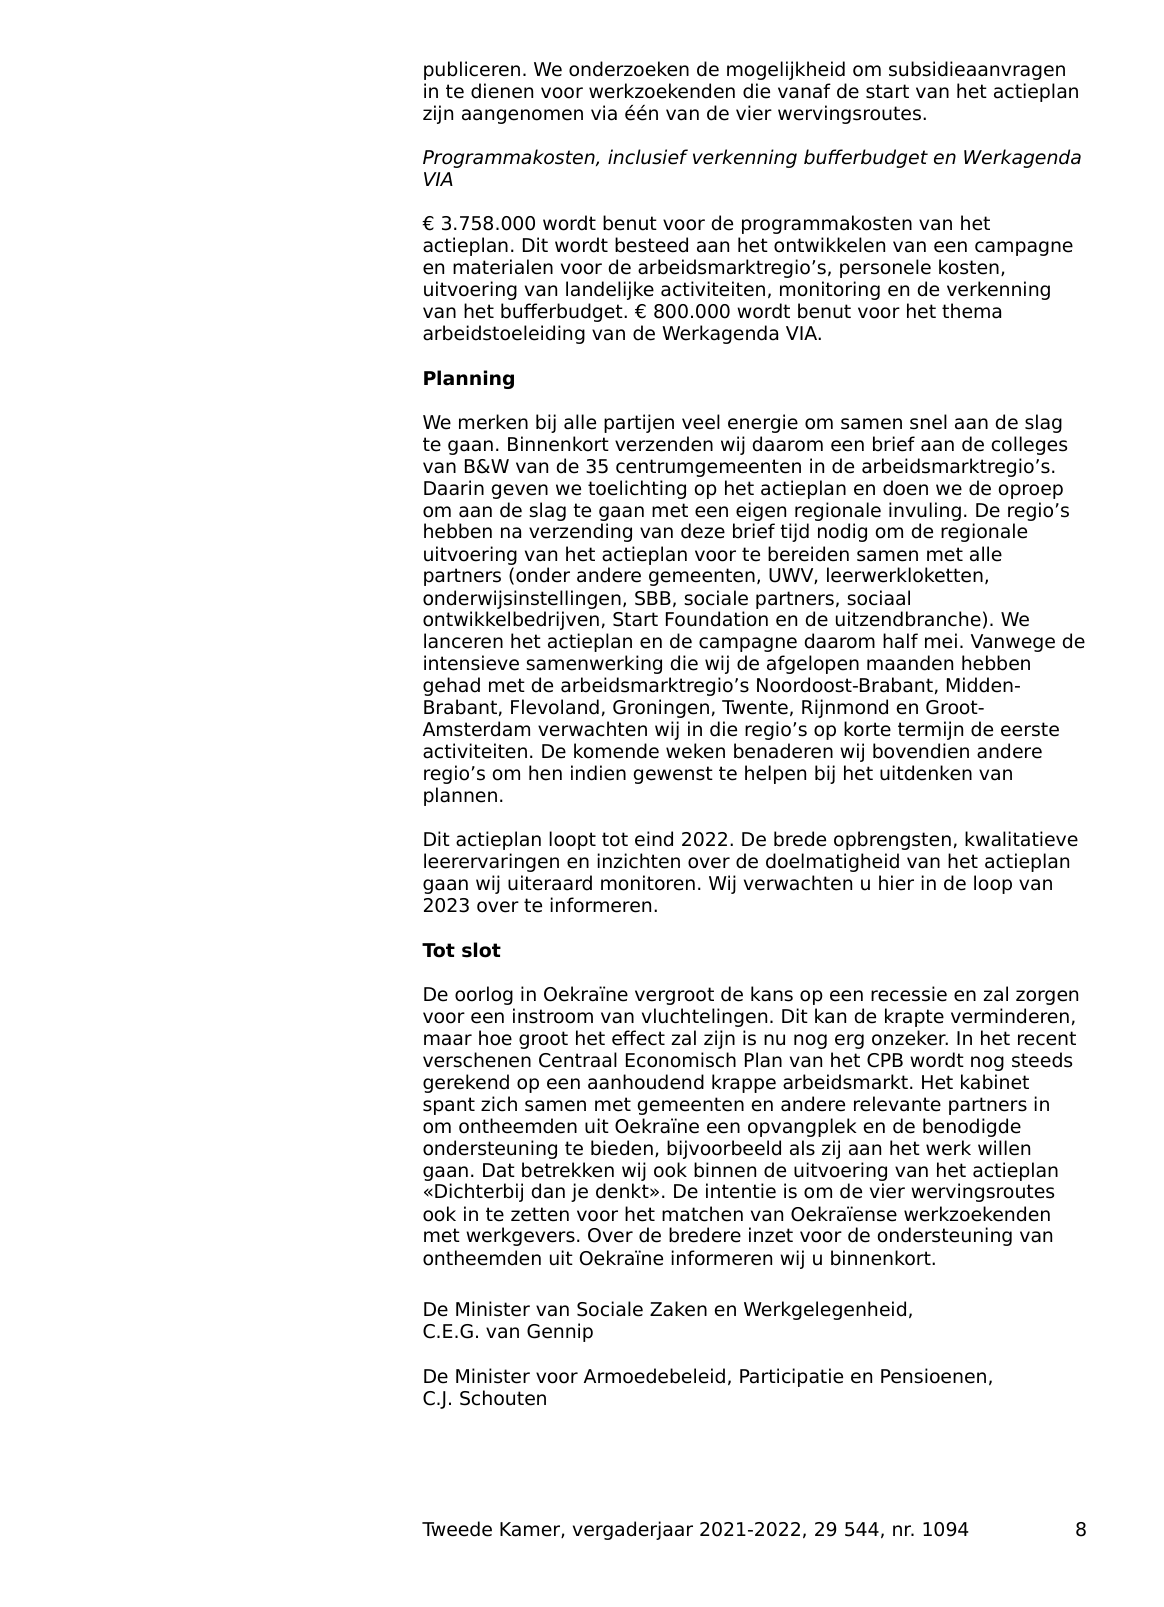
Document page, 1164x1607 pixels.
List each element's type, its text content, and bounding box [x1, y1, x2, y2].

subtitle Planning [422, 367, 1087, 389]
text Dit actieplan loopt tot eind 2022. De brede opbrengsten, kwalitatieve leerervaringen en inzichten over de doelmatigheid van het actieplan gaan wij uiteraard monitoren. Wij verwachten u hier in de loop van 2023 over te informeren. [422, 829, 1087, 917]
text € 3.758.000 wordt benut voor de programmakosten van het actieplan. Dit wordt besteed aan het ontwikkelen van een campagne en materialen voor de arbeidsmarktregio’s, personele kosten, uitvoering van landelijke activiteiten, monitoring en de verkenning van het bufferbudget. € 800.000 wordt benut voor het thema arbeidstoeleiding van de Werkagenda VIA. [422, 213, 1087, 345]
subtitle Tot slot [422, 939, 1087, 961]
text publiceren. We onderzoeken de mogelijkheid om subsidieaanvragen in te dienen voor werkzoekenden die vanaf de start van het actieplan zijn aangenomen via één van de vier wervingsroutes. [422, 59, 1087, 125]
subtitle Programmakosten, inclusief verkenning bufferbudget en Werkagenda VIA [422, 147, 1087, 191]
text We merken bij alle partijen veel energie om samen snel aan de slag te gaan. Binnenkort verzenden wij daarom een brief aan de colleges van B&W van de 35 centrumgemeenten in de arbeidsmarktregio’s. Daarin geven we toelichting op het actieplan en doen we de oproep om aan de slag te gaan met een eigen regionale invuling. De regio’s hebben na verzending van deze brief tijd nodig om de regionale uitvoering van het actieplan voor te bereiden samen met alle partners (onder andere gemeenten, UWV, leerwerkloketten, onderwijsinstellingen, SBB, sociale partners, sociaal ontwikkelbedrijven, Start Foundation en de uitzendbranche). We lanceren het actieplan en de campagne daarom half mei. Vanwege de intensieve samenwerking die wij de afgelopen maanden hebben gehad met de arbeidsmarktregio’s Noordoost-Brabant, Midden-Brabant, Flevoland, Groningen, Twente, Rijnmond en Groot-Amsterdam verwachten wij in die regio’s op korte termijn de eerste activiteiten. De komende weken benaderen wij bovendien andere regio’s om hen indien gewenst te helpen bij het uitdenken van plannen. [422, 412, 1087, 807]
text De oorlog in Oekraïne vergroot de kans op een recessie en zal zorgen voor een instroom van vluchtelingen. Dit kan de krapte verminderen, maar hoe groot het effect zal zijn is nu nog erg onzeker. In het recent verschenen Centraal Economisch Plan van het CPB wordt nog steeds gerekend op een aanhoudend krappe arbeidsmarkt. Het kabinet spant zich samen met gemeenten en andere relevante partners in om ontheemden uit Oekraïne een opvangplek en de benodigde ondersteuning te bieden, bijvoorbeeld als zij aan het werk willen gaan. Dat betrekken wij ook binnen de uitvoering van het actieplan «Dichterbij dan je denkt». De intentie is om de vier wervingsroutes ook in te zetten voor het matchen van Oekraïense werkzoekenden met werkgevers. Over de bredere inzet voor de ondersteuning van ontheemden uit Oekraïne informeren wij u binnenkort. [422, 984, 1087, 1269]
text De Minister voor Armoedebeleid, Participatie en Pensioenen, C.J. Schouten [422, 1366, 1087, 1409]
text De Minister van Sociale Zaken en Werkgelegenheid, C.E.G. van Gennip [422, 1299, 1087, 1343]
